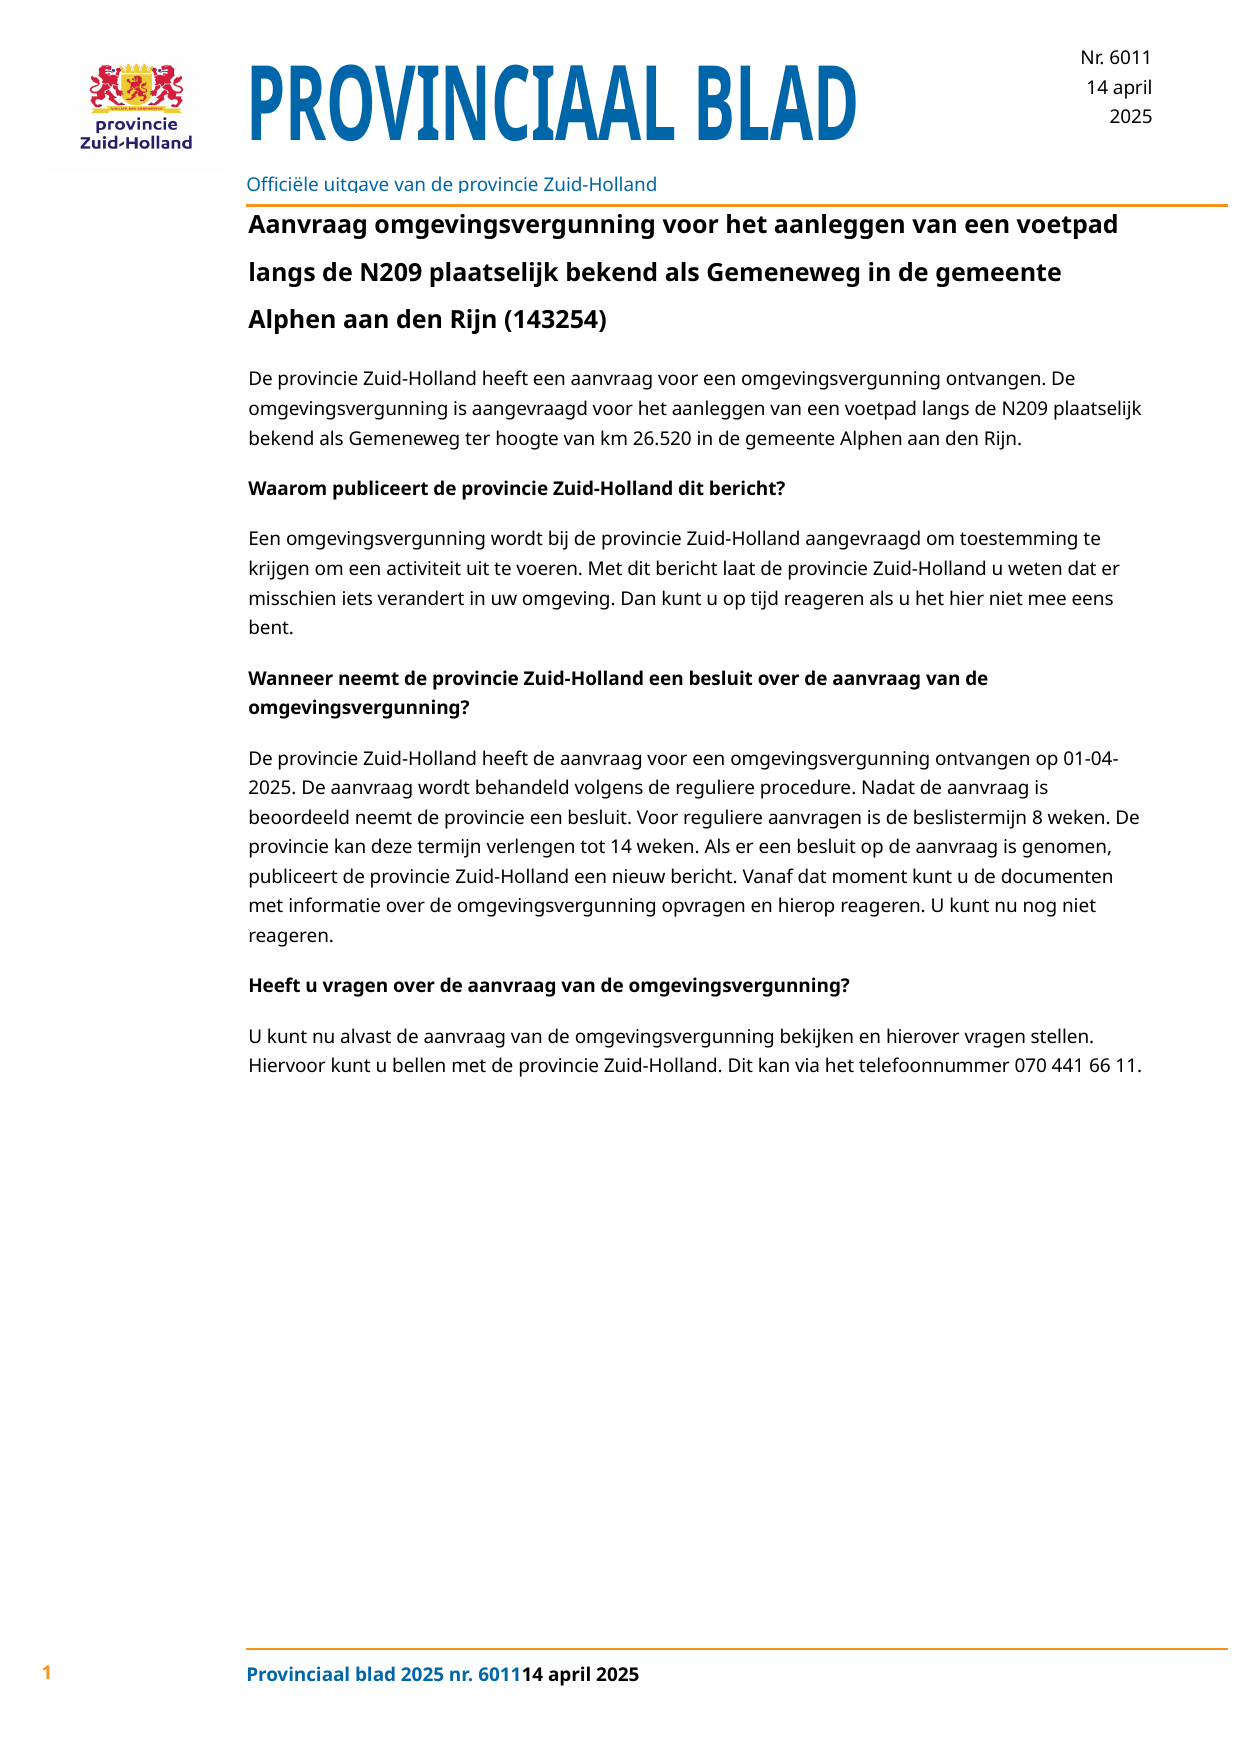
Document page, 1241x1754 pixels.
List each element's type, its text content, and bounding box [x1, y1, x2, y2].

text Een omgevingsvergunning wordt bij de provincie Zuid-Holland aangevraagd om toestemming te krijgen om een activiteit uit te voeren. Met dit bericht laat de provincie Zuid-Holland u weten dat er misschien iets verandert in uw omgeving. Dan kunt u op tijd reageren als u het hier niet mee eens bent. [248, 526, 1152, 640]
text Wanneer neemt de provincie Zuid-Holland een besluit over de aanvraag van de omgevingsvergunning? [248, 665, 1152, 720]
text De provincie Zuid-Holland heeft een aanvraag voor een omgevingsvergunning ontvangen. De omgevingsvergunning is aangevraagd voor het aanleggen van een voetpad langs de N209 plaatselijk bekend als Gemeneweg ter hoogte van km 26.520 in de gemeente Alphen aan den Rijn. [248, 366, 1152, 450]
text U kunt nu alvast de aanvraag van de omgevingsvergunning bekijken en hierover vragen stellen. Hiervoor kunt u bellen met de provincie Zuid-Holland. Dit kan via het telefoonnummer 070 441 66 11. [248, 1023, 1152, 1078]
text Heeft u vragen over de aanvraag van de omgevingsvergunning? [248, 973, 1152, 998]
picture [41, 47, 231, 172]
text Aanvraag omgevingsvergunning voor het aanleggen van een voetpad langs de N209 plaatselijk bekend als Gemeneweg in de gemeente Alphen aan den Rijn (143254) [248, 207, 1152, 336]
text De provincie Zuid-Holland heeft de aanvraag voor een omgevingsvergunning ontvangen op 01-04-2025. De aanvraag wordt behandeld volgens de reguliere procedure. Nadat de aanvraag is beoordeeld neemt de provincie een besluit. Voor reguliere aanvragen is de beslistermijn 8 weken. De provincie kan deze termijn verlengen tot 14 weken. Als er een besluit op de aanvraag is genomen, publiceert de provincie Zuid-Holland een nieuw bericht. Vanaf dat moment kunt u de documenten met informatie over de omgevingsvergunning opvragen en hierop reageren. U kunt nu nog niet reageren. [248, 745, 1152, 948]
text Waarom publiceert de provincie Zuid-Holland dit bericht? [248, 475, 1152, 501]
